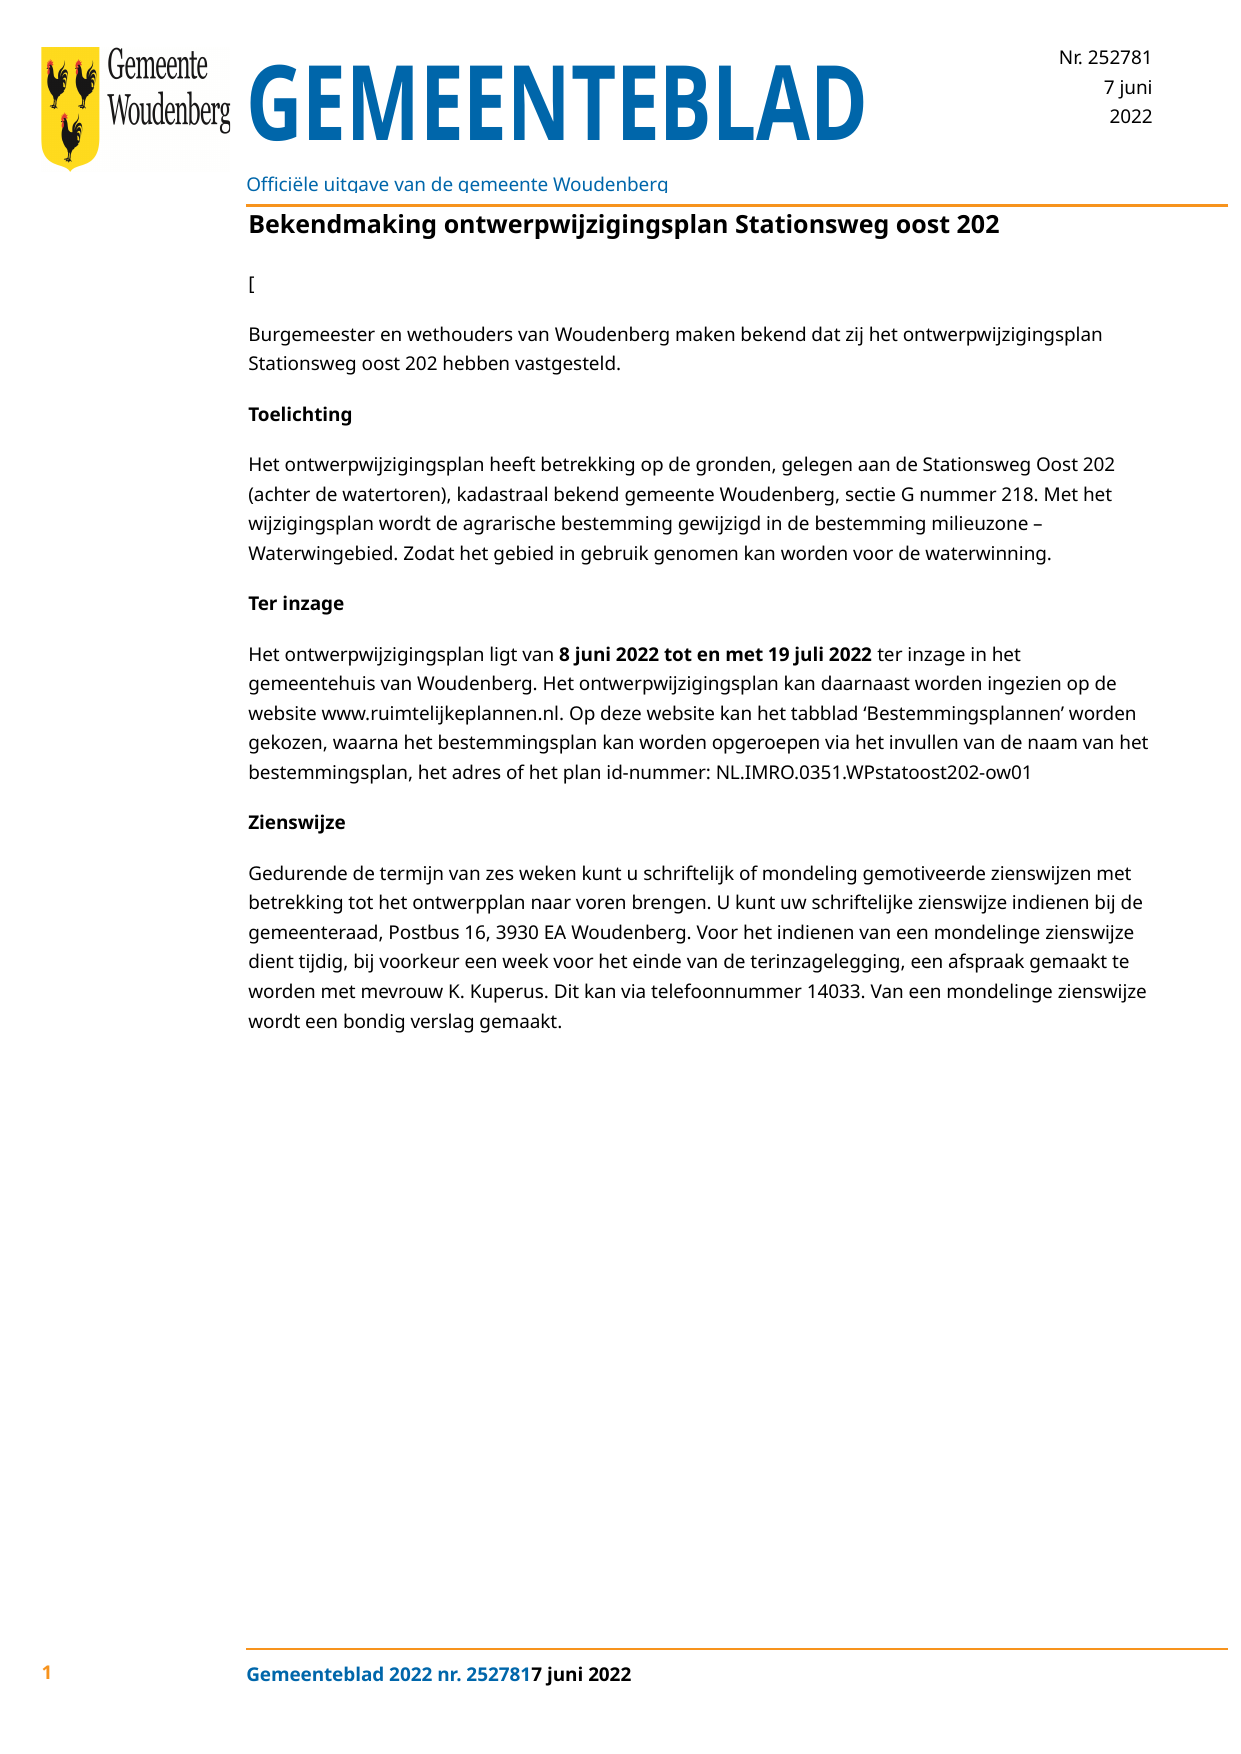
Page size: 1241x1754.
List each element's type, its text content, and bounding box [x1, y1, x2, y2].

text Burgemeester en wethouders van Woudenberg maken bekend dat zij het ontwerpwijzigingsplan Stationsweg oost 202 hebben vastgesteld. [248, 321, 1152, 376]
text Ter inzage [248, 590, 1152, 616]
text Toelichting [248, 401, 1152, 426]
text [ [248, 270, 1152, 296]
text Het ontwerpwijzigingsplan ligt van 8 juni 2022 tot en met 19 juli 2022 ter inzage in het gemeentehuis van Woudenberg. Het ontwerpwijzigingsplan kan daarnaast worden ingezien op de website www.ruimtelijkeplannen.nl. Op deze website kan het tabblad ‘Bestemmingsplannen’ worden gekozen, waarna het bestemmingsplan kan worden opgeroepen via het invullen van de naam van het bestemmingsplan, het adres of het plan id-nummer: NL.IMRO.0351.WPstatoost202-ow01 [248, 641, 1152, 785]
text Bekendmaking ontwerpwijzigingsplan Stationsweg oost 202 [248, 207, 1152, 241]
text Het ontwerpwijzigingsplan heeft betrekking op de gronden, gelegen aan de Stationsweg Oost 202 (achter de watertoren), kadastraal bekend gemeente Woudenberg, sectie G nummer 218. Met het wijzigingsplan wordt de agrarische bestemming gewijzigd in de bestemming milieuzone – Waterwingebied. Zodat het gebied in gebruik genomen kan worden voor de waterwinning. [248, 451, 1152, 566]
text Gedurende de termijn van zes weken kunt u schriftelijk of mondeling gemotiveerde zienswijzen met betrekking tot het ontwerpplan naar voren brengen. U kunt uw schriftelijke zienswijze indienen bij de gemeenteraad, Postbus 16, 3930 EA Woudenberg. Voor het indienen van een mondelinge zienswijze dient tijdig, bij voorkeur een week voor het einde van de terinzagelegging, een afspraak gemaakt te worden met mevrouw K. Kuperus. Dit kan via telefoonnummer 14033. Van een mondelinge zienswijze wordt een bondig verslag gemaakt. [248, 860, 1152, 1033]
text Zienswijze [248, 809, 1152, 835]
picture [41, 47, 231, 172]
